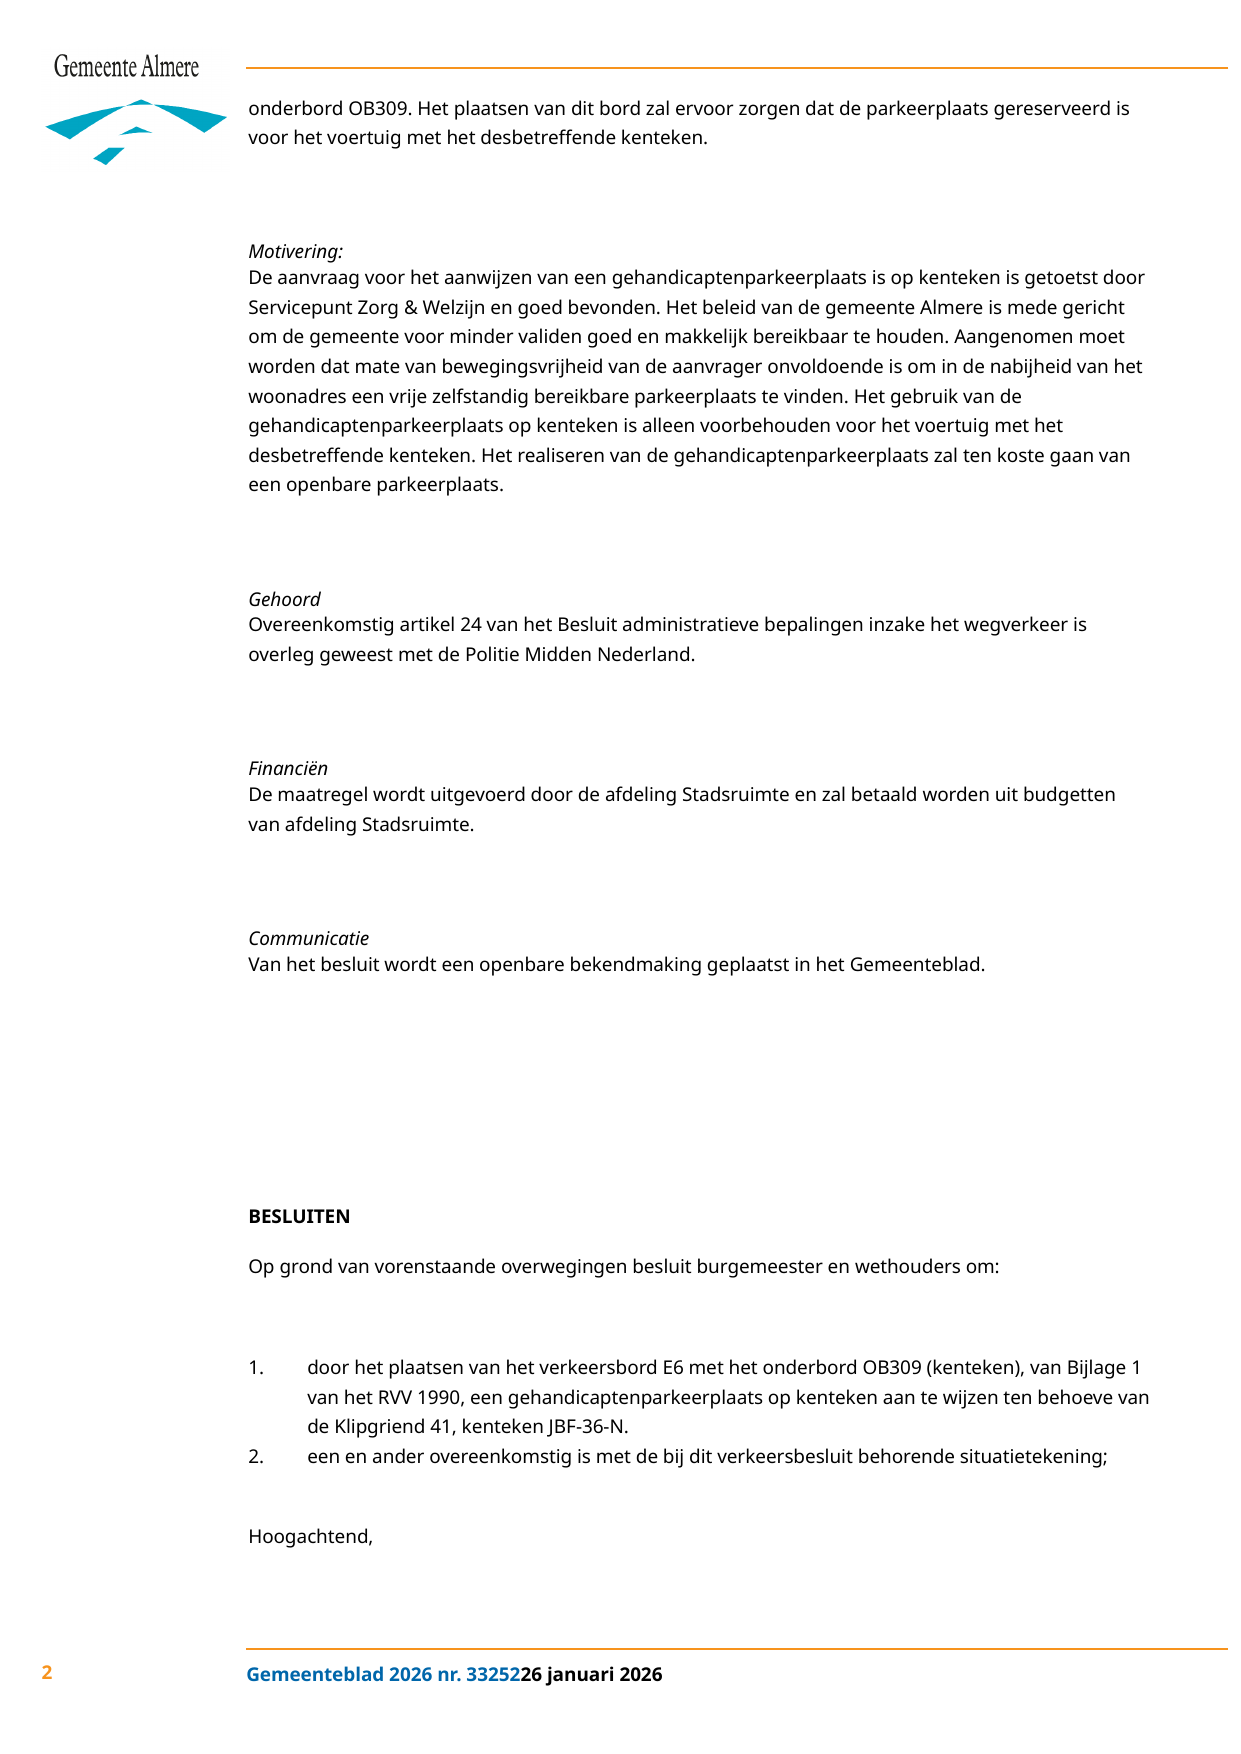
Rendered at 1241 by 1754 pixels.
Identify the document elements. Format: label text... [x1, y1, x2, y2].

picture [41, 47, 231, 172]
text De aanvraag voor het aanwijzen van een gehandicaptenparkeerplaats is op kenteken is getoetst door Servicepunt Zorg & Welzijn en goed bevonden. Het beleid van de gemeente Almere is mede gericht om de gemeente voor minder validen goed en makkelijk bereikbaar te houden. Aangenomen moet worden dat mate van bewegingsvrijheid van de aanvrager onvoldoende is om in de nabijheid van het woonadres een vrije zelfstandig bereikbare parkeerplaats te vinden. Het gebruik van de gehandicaptenparkeerplaats op kenteken is alleen voorbehouden voor het voertuig met het desbetreffende kenteken. Het realiseren van de gehandicaptenparkeerplaats zal ten koste gaan van een openbare parkeerplaats. [248, 264, 1152, 497]
text BESLUITEN [248, 1203, 1152, 1229]
text Hoogachtend, [248, 1523, 1152, 1549]
text Motivering: [248, 239, 1152, 264]
text De maatregel wordt uitgevoerd door de afdeling Stadsruimte en zal betaald worden uit budgetten van afdeling Stadsruimte. [248, 781, 1152, 837]
text Van het besluit wordt een openbare bekendmaking geplaatst in het Gemeenteblad. [248, 951, 1152, 977]
list een en ander overeenkomstig is met de bij dit verkeersbesluit behorende situatietekening; [248, 1443, 1152, 1469]
text Op grond van vorenstaande overwegingen besluit burgemeester en wethouders om: [248, 1253, 1152, 1279]
text Financiën [248, 756, 1152, 781]
list door het plaatsen van het verkeersbord E6 met het onderbord OB309 (kenteken), van Bijlage 1 van het RVV 1990, een gehandicaptenparkeerplaats op kenteken aan te wijzen ten behoeve van de Klipgriend 41, kenteken JBF-36-N. [248, 1354, 1152, 1439]
text onderbord OB309. Het plaatsen van dit bord zal ervoor zorgen dat de parkeerplaats gereserveerd is voor het voertuig met het desbetreffende kenteken. [248, 95, 1152, 150]
text Communicatie [248, 925, 1152, 951]
text Gehoord [248, 586, 1152, 612]
text Overeenkomstig artikel 24 van het Besluit administratieve bepalingen inzake het wegverkeer is overleg geweest met de Politie Midden Nederland. [248, 612, 1152, 667]
